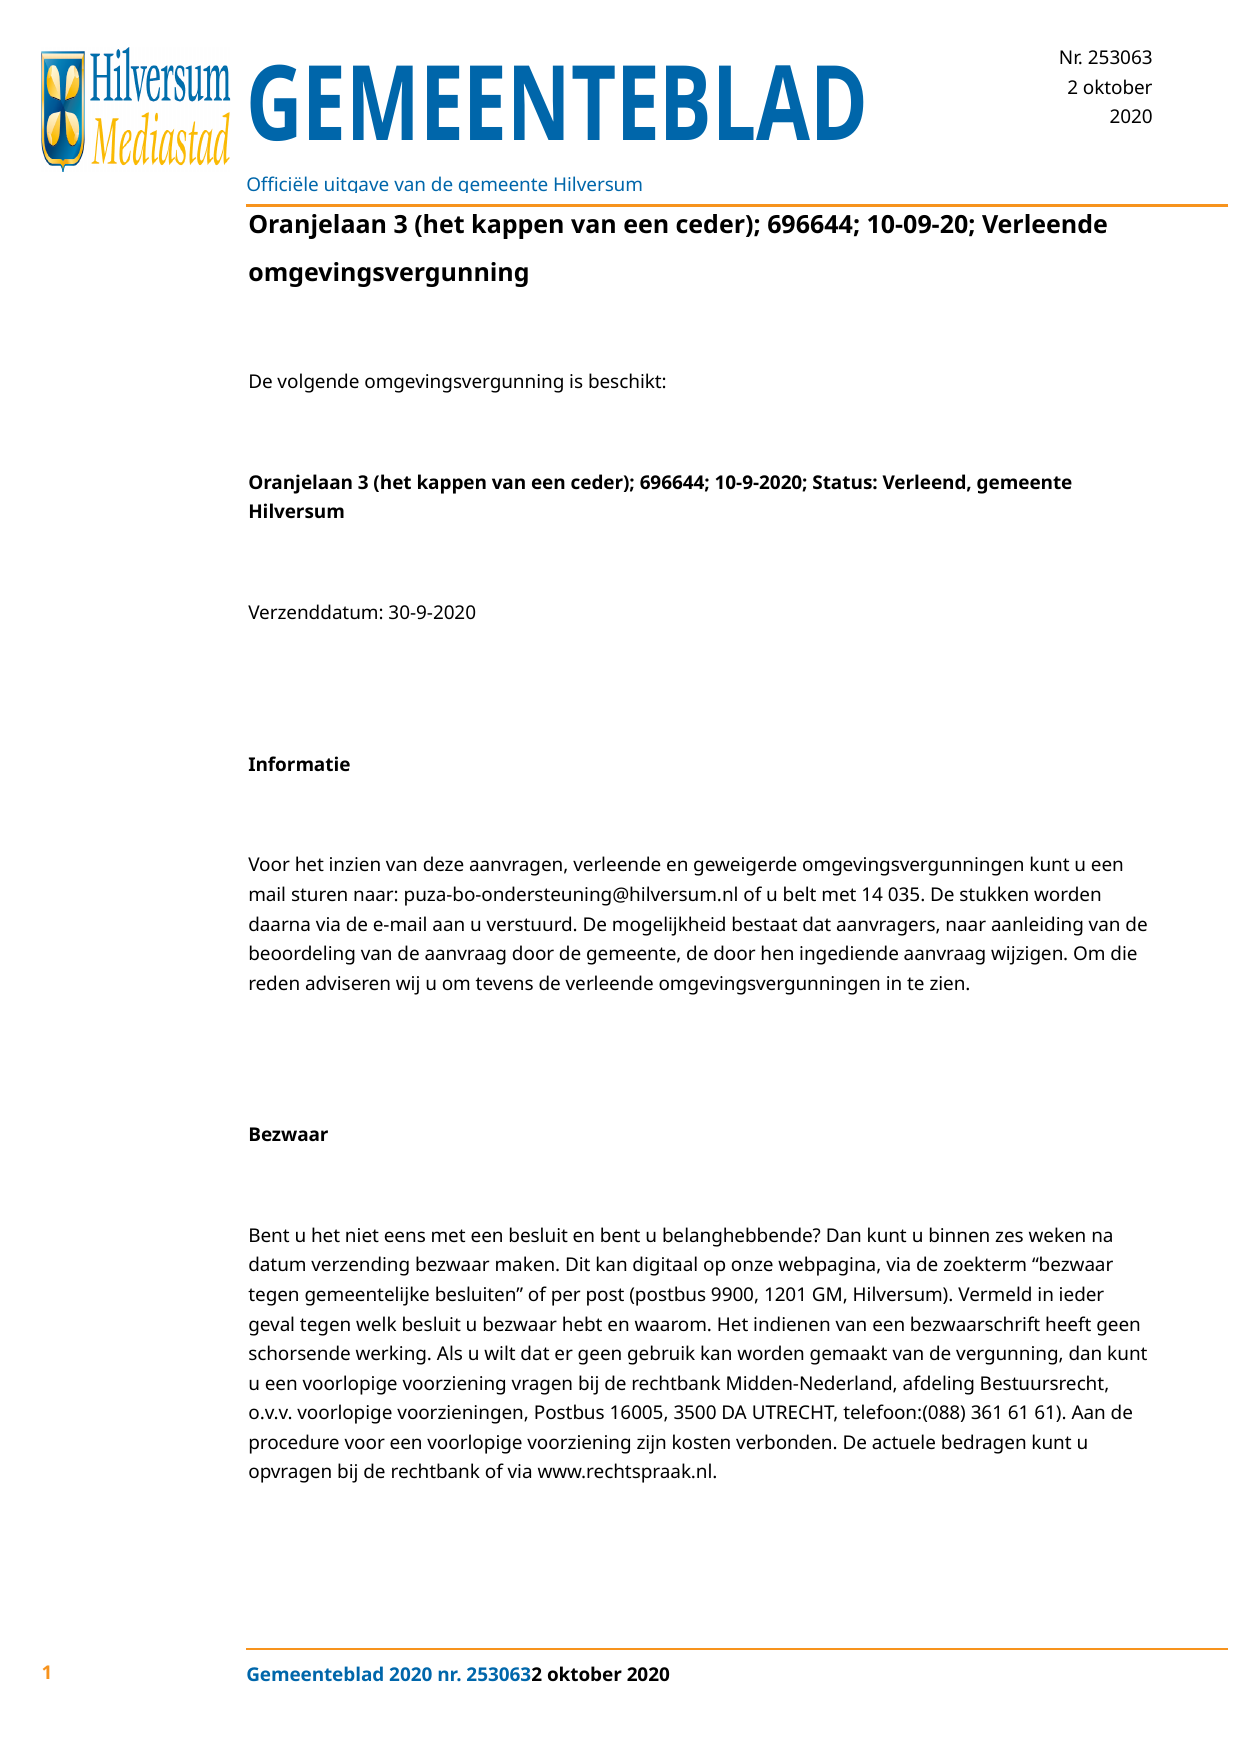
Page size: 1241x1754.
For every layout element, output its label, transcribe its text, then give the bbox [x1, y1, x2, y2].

text Oranjelaan 3 (het kappen van een ceder); 696644; 10-9-2020; Status: Verleend, gemeente Hilversum [248, 469, 1152, 524]
text Verzenddatum: 30-9-2020 [248, 599, 1152, 625]
text Bezwaar [248, 1121, 1152, 1147]
text De volgende omgevingsvergunning is beschikt: [248, 368, 1152, 394]
text Voor het inzien van deze aanvragen, verleende en geweigerde omgevingsvergunningen kunt u een mail sturen naar: puza-bo-ondersteuning@hilversum.nl of u belt met 14 035. De stukken worden daarna via de e-mail aan u verstuurd. De mogelijkheid bestaat dat aanvragers, naar aanleiding van de beoordeling van de aanvraag door de gemeente, de door hen ingediende aanvraag wijzigen. Om die reden adviseren wij u om tevens de verleende omgevingsvergunningen in te zien. [248, 852, 1152, 996]
text Bent u het niet eens met een besluit en bent u belanghebbende? Dan kunt u binnen zes weken na datum verzending bezwaar maken. Dit kan digitaal op onze webpagina, via de zoekterm “bezwaar tegen gemeentelijke besluiten” of per post (postbus 9900, 1201 GM, Hilversum). Vermeld in ieder geval tegen welk besluit u bezwaar hebt en waarom. Het indienen van een bezwaarschrift heeft geen schorsende werking. Als u wilt dat er geen gebruik kan worden gemaakt van de vergunning, dan kunt u een voorlopige voorziening vragen bij de rechtbank Midden-Nederland, afdeling Bestuursrecht, o.v.v. voorlopige voorzieningen, Postbus 16005, 3500 DA UTRECHT, telefoon:(088) 361 61 61). Aan de procedure voor een voorlopige voorziening zijn kosten verbonden. De actuele bedragen kunt u opvragen bij de rechtbank of via www.rechtspraak.nl. [248, 1222, 1152, 1484]
picture [41, 47, 231, 172]
text Informatie [248, 751, 1152, 777]
text Oranjelaan 3 (het kappen van een ceder); 696644; 10-09-20; Verleende omgevingsvergunning [248, 207, 1152, 288]
